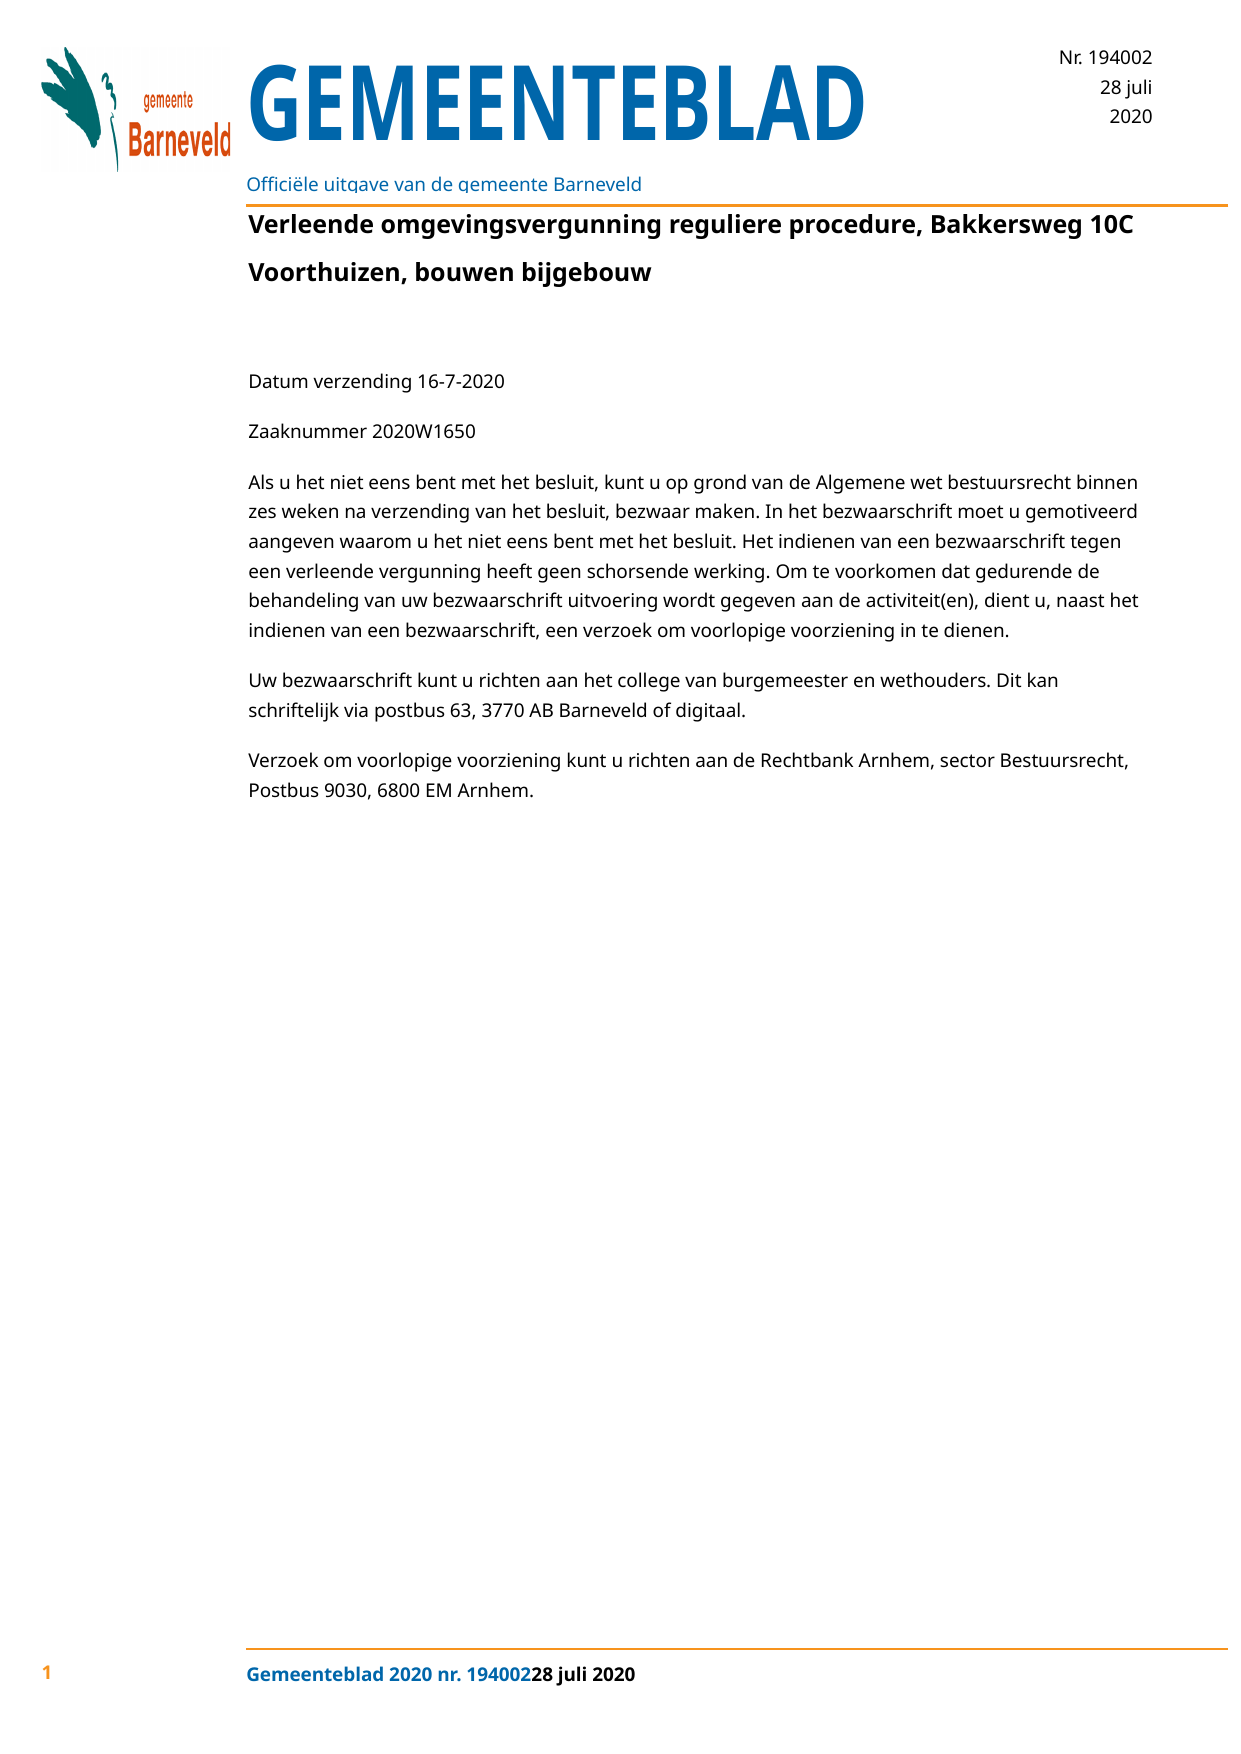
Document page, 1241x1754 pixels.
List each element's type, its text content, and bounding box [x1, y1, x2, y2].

text Uw bezwaarschrift kunt u richten aan het college van burgemeester en wethouders. Dit kan schriftelijk via postbus 63, 3770 AB Barneveld of digitaal. [248, 667, 1152, 723]
text Verzoek om voorlopige voorziening kunt u richten aan de Rechtbank Arnhem, sector Bestuursrecht, Postbus 9030, 6800 EM Arnhem. [248, 747, 1152, 803]
text Datum verzending 16-7-2020 [248, 368, 1152, 394]
text Zaaknummer 2020W1650 [248, 419, 1152, 444]
text Als u het niet eens bent met het besluit, kunt u op grond van de Algemene wet bestuursrecht binnen zes weken na verzending van het besluit, bezwaar maken. In het bezwaarschrift moet u gemotiveerd aangeven waarom u het niet eens bent met het besluit. Het indienen van een bezwaarschrift tegen een verleende vergunning heeft geen schorsende werking. Om te voorkomen dat gedurende de behandeling van uw bezwaarschrift uitvoering wordt gegeven aan de activiteit(en), dient u, naast het indienen van een bezwaarschrift, een verzoek om voorlopige voorziening in te dienen. [248, 469, 1152, 643]
picture [41, 47, 231, 172]
text Verleende omgevingsvergunning reguliere procedure, Bakkersweg 10C Voorthuizen, bouwen bijgebouw [248, 207, 1152, 288]
